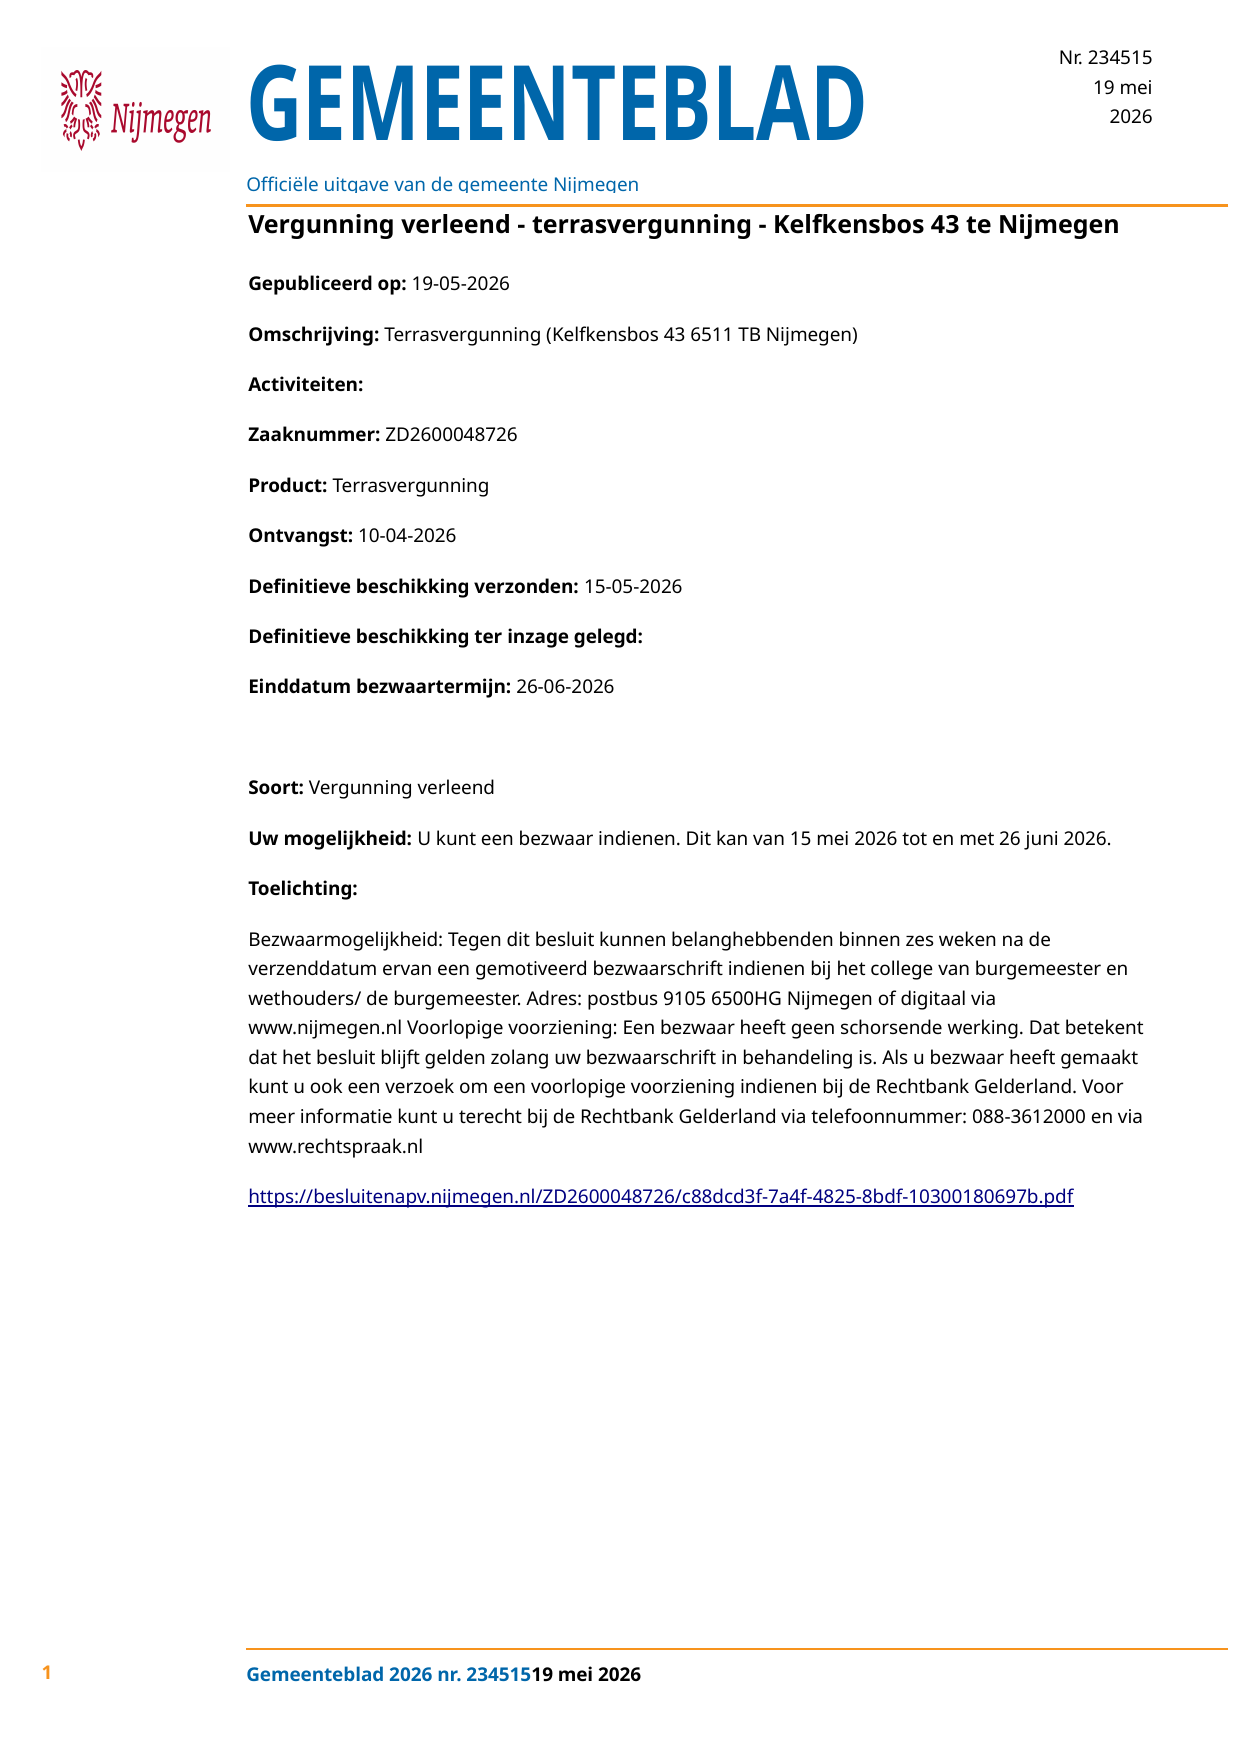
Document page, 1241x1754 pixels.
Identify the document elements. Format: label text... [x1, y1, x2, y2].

text Zaaknummer: ZD2600048726 [248, 422, 1152, 447]
text Ontvangst: 10-04-2026 [248, 522, 1152, 548]
text Product: Terrasvergunning [248, 472, 1152, 498]
picture [41, 47, 231, 172]
text Einddatum bezwaartermijn: 26-06-2026 [248, 674, 1152, 699]
text Uw mogelijkheid: U kunt een bezwaar indienen. Dit kan van 15 mei 2026 tot en met 26 juni 2026. [248, 825, 1152, 851]
text Activiteiten: [248, 371, 1152, 397]
text Toelichting: [248, 875, 1152, 901]
text Bezwaarmogelijkheid: Tegen dit besluit kunnen belanghebbenden binnen zes weken na de verzenddatum ervan een gemotiveerd bezwaarschrift indienen bij het college van burgemeester en wethouders/ de burgemeester. Adres: postbus 9105 6500HG Nijmegen of digitaal via www.nijmegen.nl Voorlopige voorziening: Een bezwaar heeft geen schorsende werking. Dat betekent dat het besluit blijft gelden zolang uw bezwaarschrift in behandeling is. Als u bezwaar heeft gemaakt kunt u ook een verzoek om een voorlopige voorziening indienen bij de Rechtbank Gelderland. Voor meer informatie kunt u terecht bij de Rechtbank Gelderland via telefoonnummer: 088-3612000 en via www.rechtspraak.nl [248, 926, 1152, 1158]
text https://besluitenapv.nijmegen.nl/ZD2600048726/c88dcd3f-7a4f-4825-8bdf-10300180697b.pdf [248, 1183, 1152, 1209]
text Vergunning verleend - terrasvergunning - Kelfkensbos 43 te Nijmegen [248, 207, 1152, 241]
text Definitieve beschikking ter inzage gelegd: [248, 623, 1152, 649]
text Soort: Vergunning verleend [248, 774, 1152, 800]
text Definitieve beschikking verzonden: 15-05-2026 [248, 573, 1152, 598]
text Gepubliceerd op: 19-05-2026 [248, 270, 1152, 296]
text Omschrijving: Terrasvergunning (Kelfkensbos 43 6511 TB Nijmegen) [248, 321, 1152, 346]
